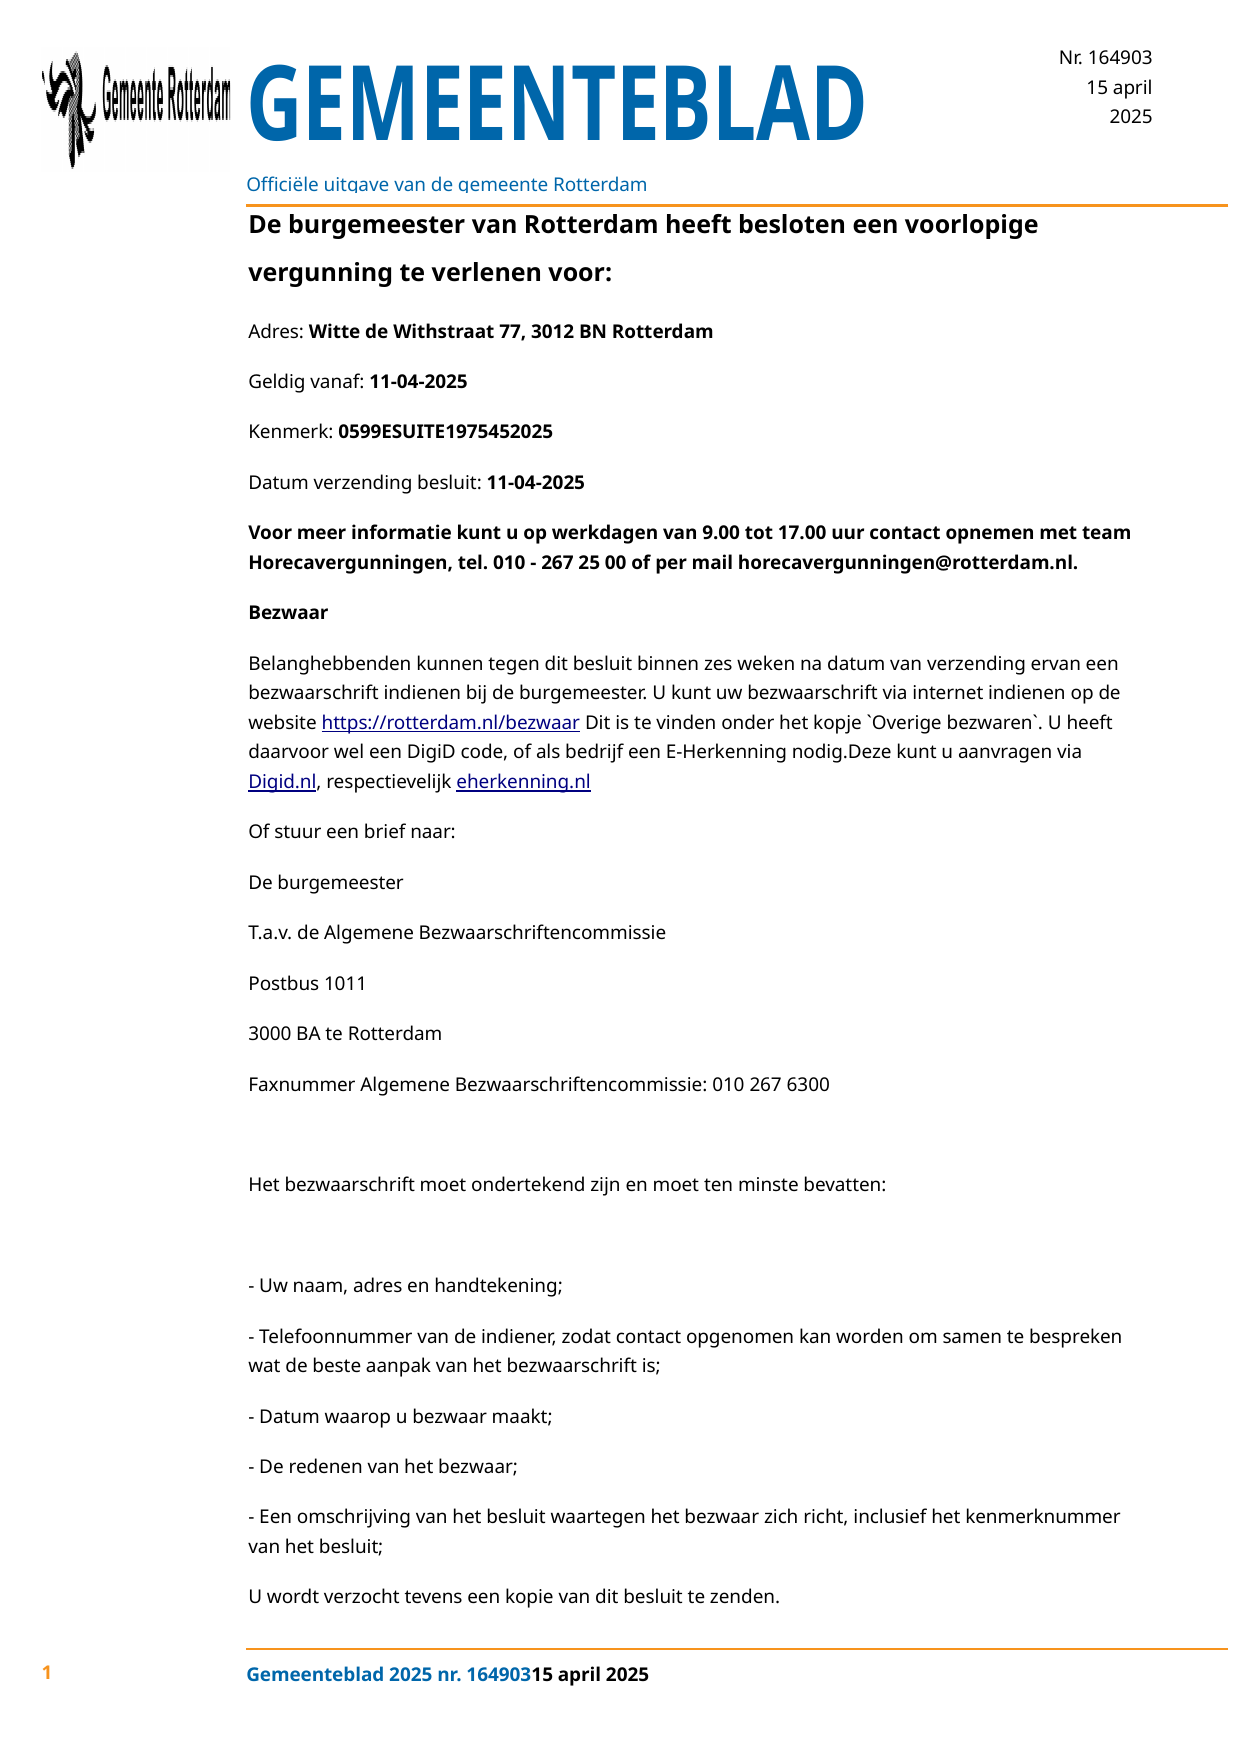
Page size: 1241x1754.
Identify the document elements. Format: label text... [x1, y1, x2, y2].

text - Datum waarop u bezwaar maakt; [248, 1403, 1152, 1429]
text T.a.v. de Algemene Bezwaarschriftencommissie [248, 919, 1152, 945]
text Geldig vanaf: 11-04-2025 [248, 368, 1152, 394]
text Datum verzending besluit: 11-04-2025 [248, 469, 1152, 495]
text - Telefoonnummer van de indiener, zodat contact opgenomen kan worden om samen te bespreken wat de beste aanpak van het bezwaarschrift is; [248, 1323, 1152, 1378]
text Bezwaar [248, 599, 1152, 625]
text De burgemeester [248, 869, 1152, 895]
text Adres: Witte de Withstraat 77, 3012 BN Rotterdam [248, 318, 1152, 344]
text Het bezwaarschrift moet ondertekend zijn en moet ten minste bevatten: [248, 1172, 1152, 1197]
text Postbus 1011 [248, 970, 1152, 996]
picture [41, 47, 231, 172]
text - Een omschrijving van het besluit waartegen het bezwaar zich richt, inclusief het kenmerknummer van het besluit; [248, 1504, 1152, 1559]
text 3000 BA te Rotterdam [248, 1020, 1152, 1046]
text - De redenen van het bezwaar; [248, 1453, 1152, 1479]
text Kenmerk: 0599ESUITE1975452025 [248, 419, 1152, 444]
text Voor meer informatie kunt u op werkdagen van 9.00 tot 17.00 uur contact opnemen met team Horecavergunningen, tel. 010 - 267 25 00 of per mail horecavergunningen@rotterdam.nl. [248, 519, 1152, 575]
text De burgemeester van Rotterdam heeft besloten een voorlopige vergunning te verlenen voor: [248, 207, 1152, 288]
text Of stuur een brief naar: [248, 819, 1152, 844]
text - Uw naam, adres en handtekening; [248, 1272, 1152, 1298]
text Belanghebbenden kunnen tegen dit besluit binnen zes weken na datum van verzending ervan een bezwaarschrift indienen bij de burgemeester. U kunt uw bezwaarschrift via internet indienen op de website https://rotterdam.nl/bezwaar Dit is te vinden onder het kopje `Overige bezwaren`. U heeft daarvoor wel een DigiD code, of als bedrijf een E-Herkenning nodig.Deze kunt u aanvragen via Digid.nl, respectievelijk eherkenning.nl [248, 650, 1152, 794]
text Faxnummer Algemene Bezwaarschriftencommissie: 010 267 6300 [248, 1071, 1152, 1097]
text U wordt verzocht tevens een kopie van dit besluit te zenden. [248, 1584, 1152, 1609]
